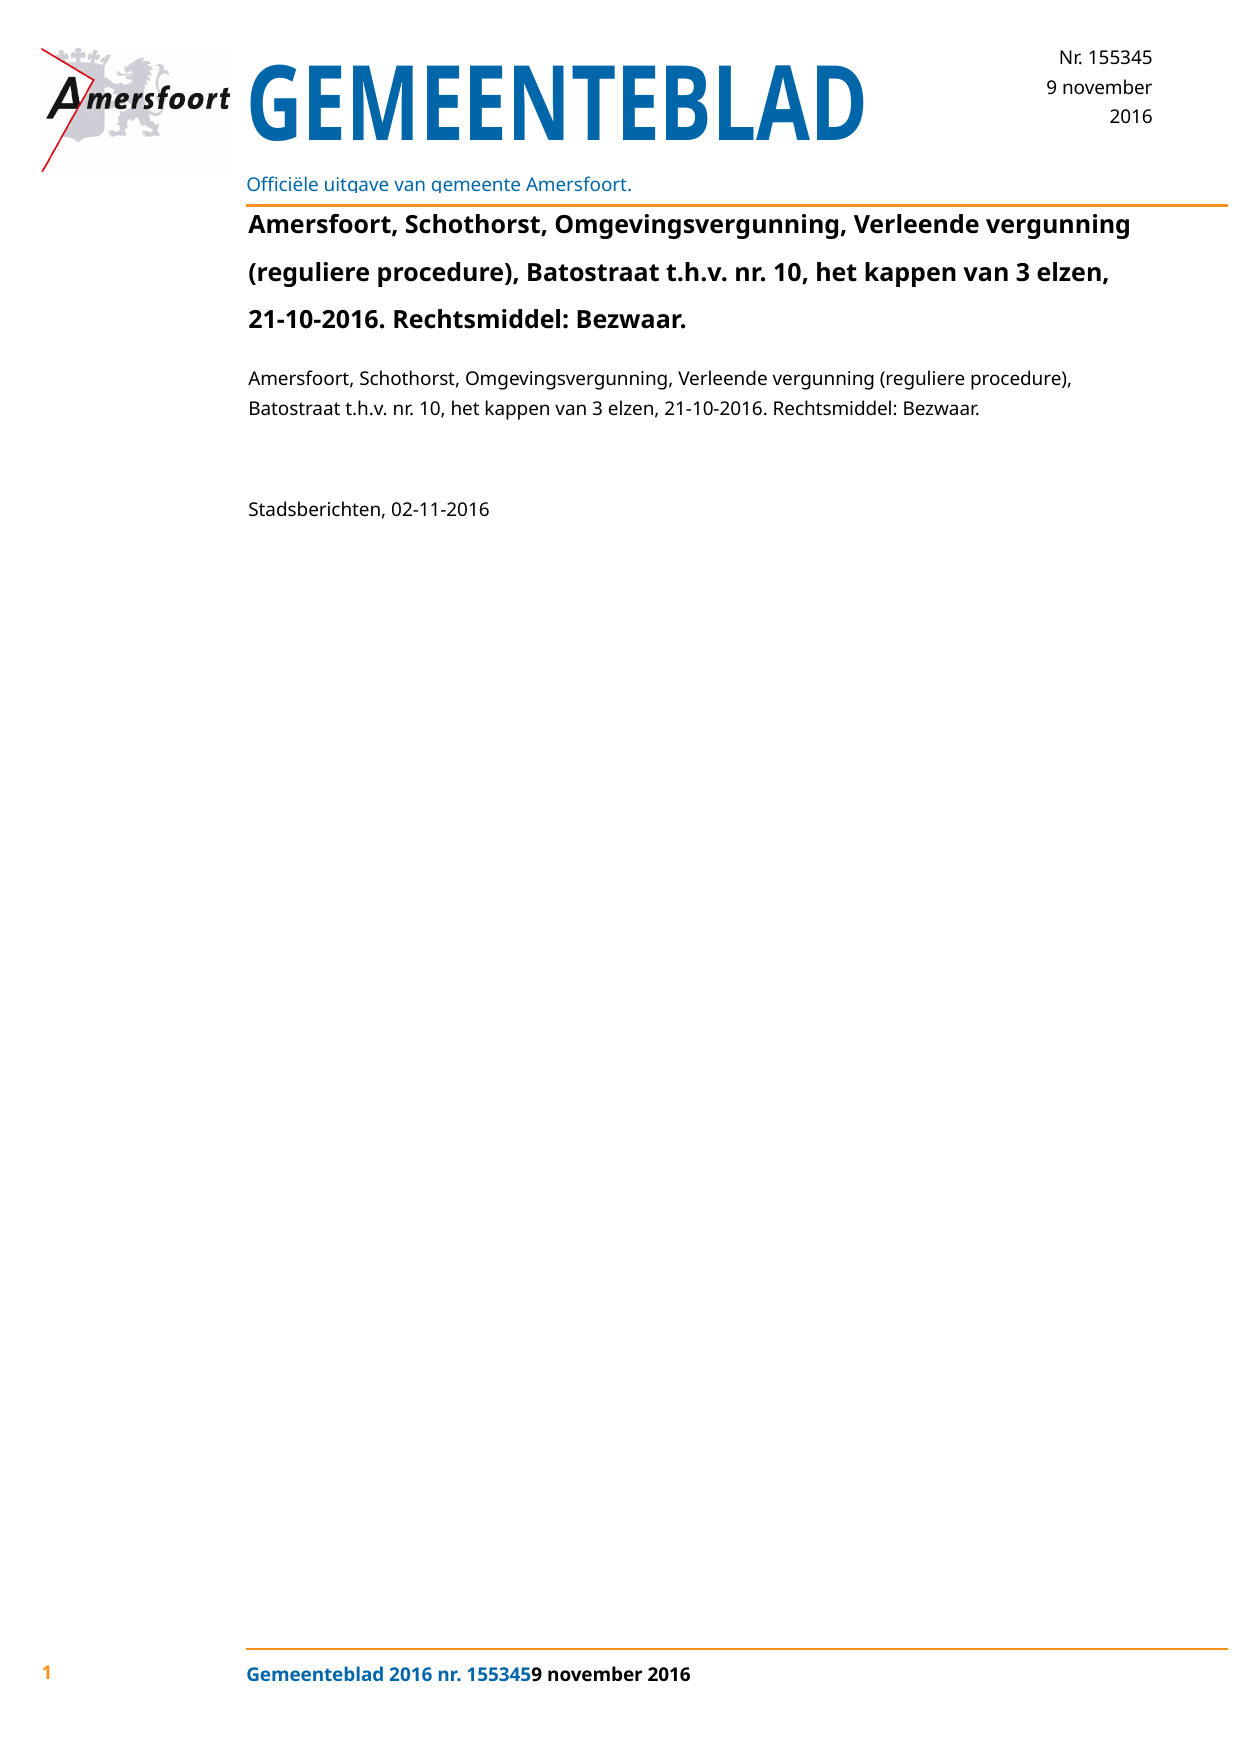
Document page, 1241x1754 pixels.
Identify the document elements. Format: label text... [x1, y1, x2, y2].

text Stadsberichten, 02-11-2016 [248, 496, 1152, 522]
picture [41, 47, 231, 172]
text Amersfoort, Schothorst, Omgevingsvergunning, Verleende vergunning (reguliere procedure), Batostraat t.h.v. nr. 10, het kappen van 3 elzen, 21-10-2016. Rechtsmiddel: Bezwaar. [248, 366, 1152, 421]
text Amersfoort, Schothorst, Omgevingsvergunning, Verleende vergunning (reguliere procedure), Batostraat t.h.v. nr. 10, het kappen van 3 elzen, 21-10-2016. Rechtsmiddel: Bezwaar. [248, 207, 1152, 336]
